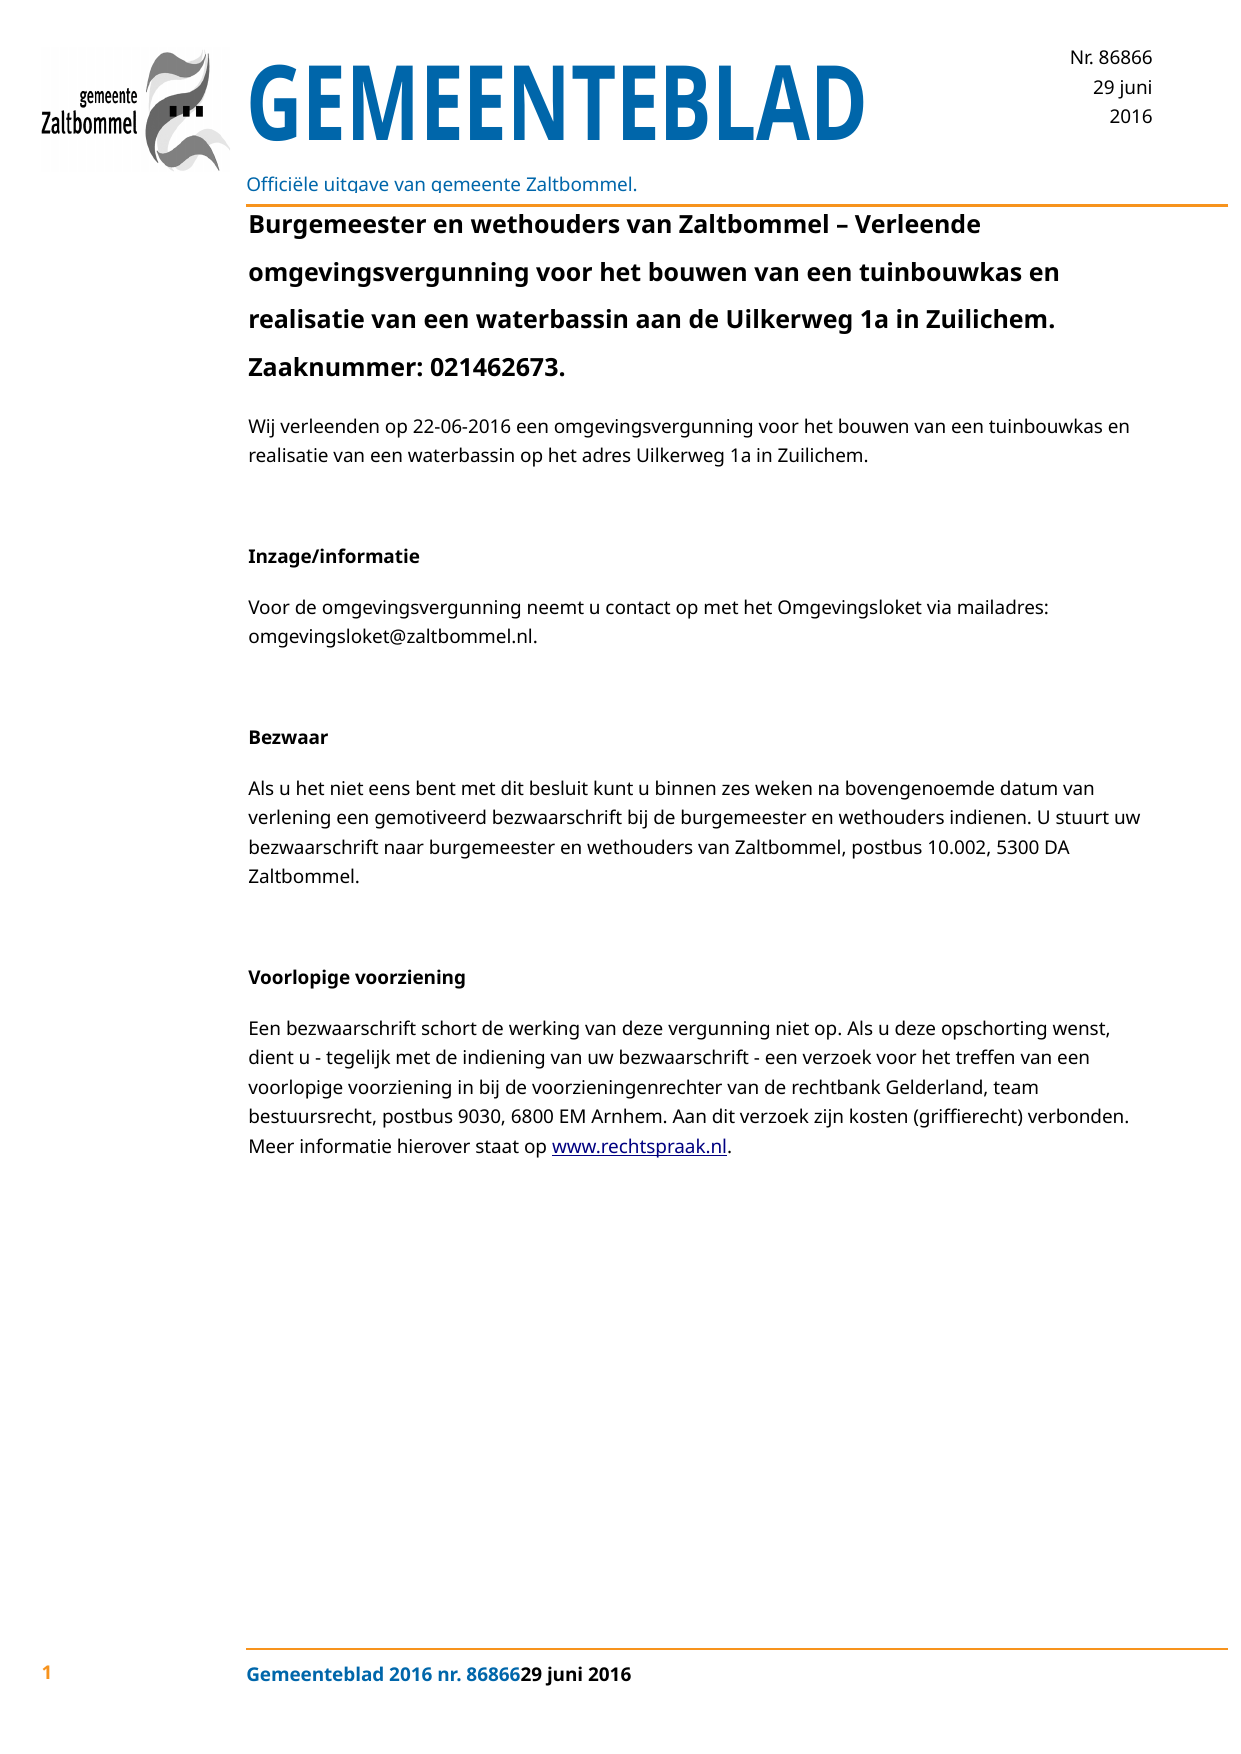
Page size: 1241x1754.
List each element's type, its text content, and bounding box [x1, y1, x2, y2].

picture [41, 47, 231, 172]
text Wij verleenden op 22-06-2016 een omgevingsvergunning voor het bouwen van een tuinbouwkas en realisatie van een waterbassin op het adres Uilkerweg 1a in Zuilichem. [248, 413, 1152, 468]
text Inzage/informatie [248, 543, 1152, 569]
text Voorlopige voorziening [248, 964, 1152, 990]
text Voor de omgevingsvergunning neemt u contact op met het Omgevingsloket via mailadres: omgevingsloket@zaltbommel.nl. [248, 594, 1152, 649]
text Burgemeester en wethouders van Zaltbommel – Verleende omgevingsvergunning voor het bouwen van een tuinbouwkas en realisatie van een waterbassin aan de Uilkerweg 1a in Zuilichem. Zaaknummer: 021462673. [248, 207, 1152, 384]
text Een bezwaarschrift schort de werking van deze vergunning niet op. Als u deze opschorting wenst, dient u - tegelijk met de indiening van uw bezwaarschrift - een verzoek voor het treffen van een voorlopige voorziening in bij de voorzieningenrechter van de rechtbank Gelderland, team bestuursrecht, postbus 9030, 6800 EM Arnhem. Aan dit verzoek zijn kosten (griffierecht) verbonden. Meer informatie hierover staat op www.rechtspraak.nl. [248, 1015, 1152, 1159]
text Bezwaar [248, 724, 1152, 750]
text Als u het niet eens bent met dit besluit kunt u binnen zes weken na bovengenoemde datum van verlening een gemotiveerd bezwaarschrift bij de burgemeester en wethouders indienen. U stuurt uw bezwaarschrift naar burgemeester en wethouders van Zaltbommel, postbus 10.002, 5300 DA Zaltbommel. [248, 775, 1152, 889]
